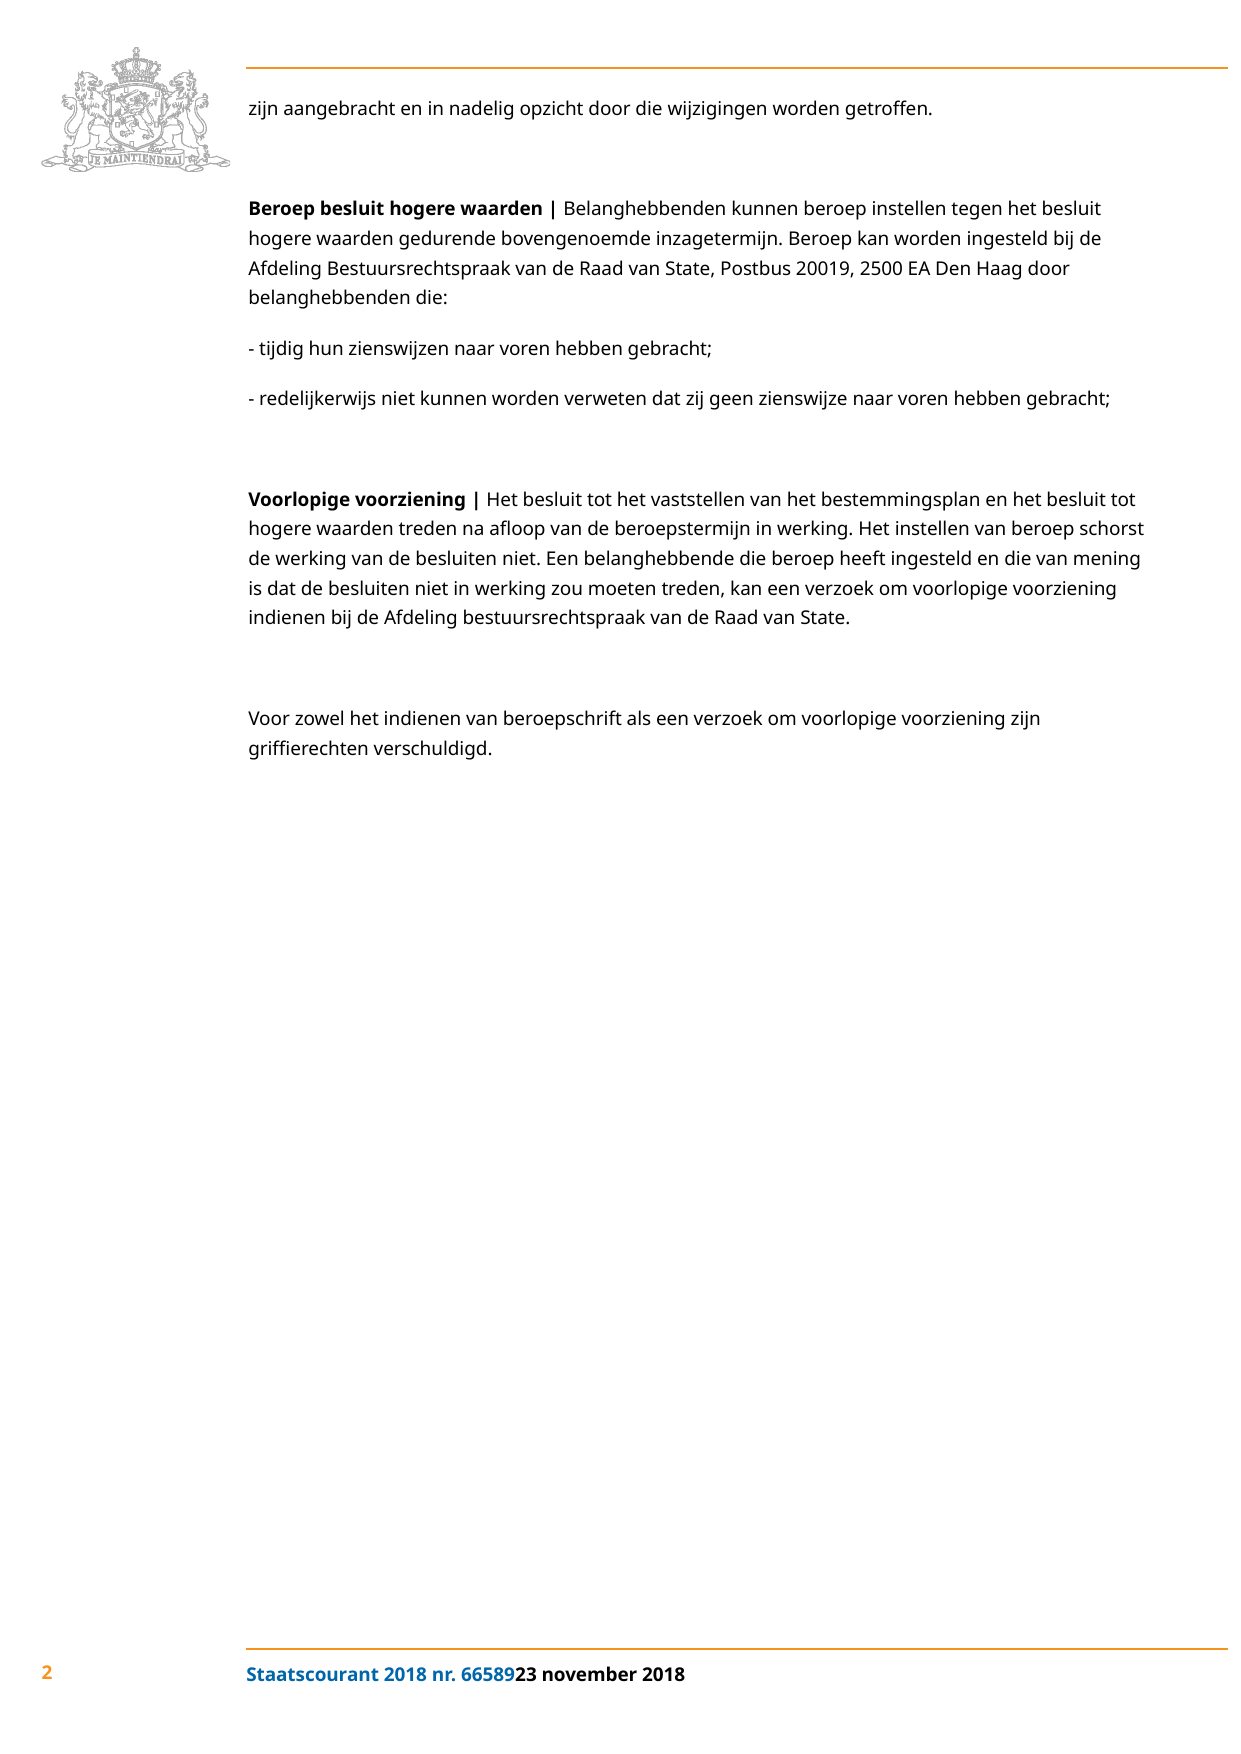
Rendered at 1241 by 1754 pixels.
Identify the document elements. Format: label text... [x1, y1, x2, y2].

text Voor zowel het indienen van beroepschrift als een verzoek om voorlopige voorziening zijn griffierechten verschuldigd. [248, 705, 1152, 761]
picture [41, 47, 231, 172]
text zijn aangebracht en in nadelig opzicht door die wijzigingen worden getroffen. [248, 95, 1152, 121]
text - redelijkerwijs niet kunnen worden verweten dat zij geen zienswijze naar voren hebben gebracht; [248, 385, 1152, 411]
text - tijdig hun zienswijzen naar voren hebben gebracht; [248, 335, 1152, 361]
text Voorlopige voorziening | Het besluit tot het vaststellen van het bestemmingsplan en het besluit tot hogere waarden treden na afloop van de beroepstermijn in werking. Het instellen van beroep schorst de werking van de besluiten niet. Een belanghebbende die beroep heeft ingesteld en die van mening is dat de besluiten niet in werking zou moeten treden, kan een verzoek om voorlopige voorziening indienen bij de Afdeling bestuursrechtspraak van de Raad van State. [248, 486, 1152, 630]
text Beroep besluit hogere waarden | Belanghebbenden kunnen beroep instellen tegen het besluit hogere waarden gedurende bovengenoemde inzagetermijn. Beroep kan worden ingesteld bij de Afdeling Bestuursrechtspraak van de Raad van State, Postbus 20019, 2500 EA Den Haag door belanghebbenden die: [248, 196, 1152, 310]
